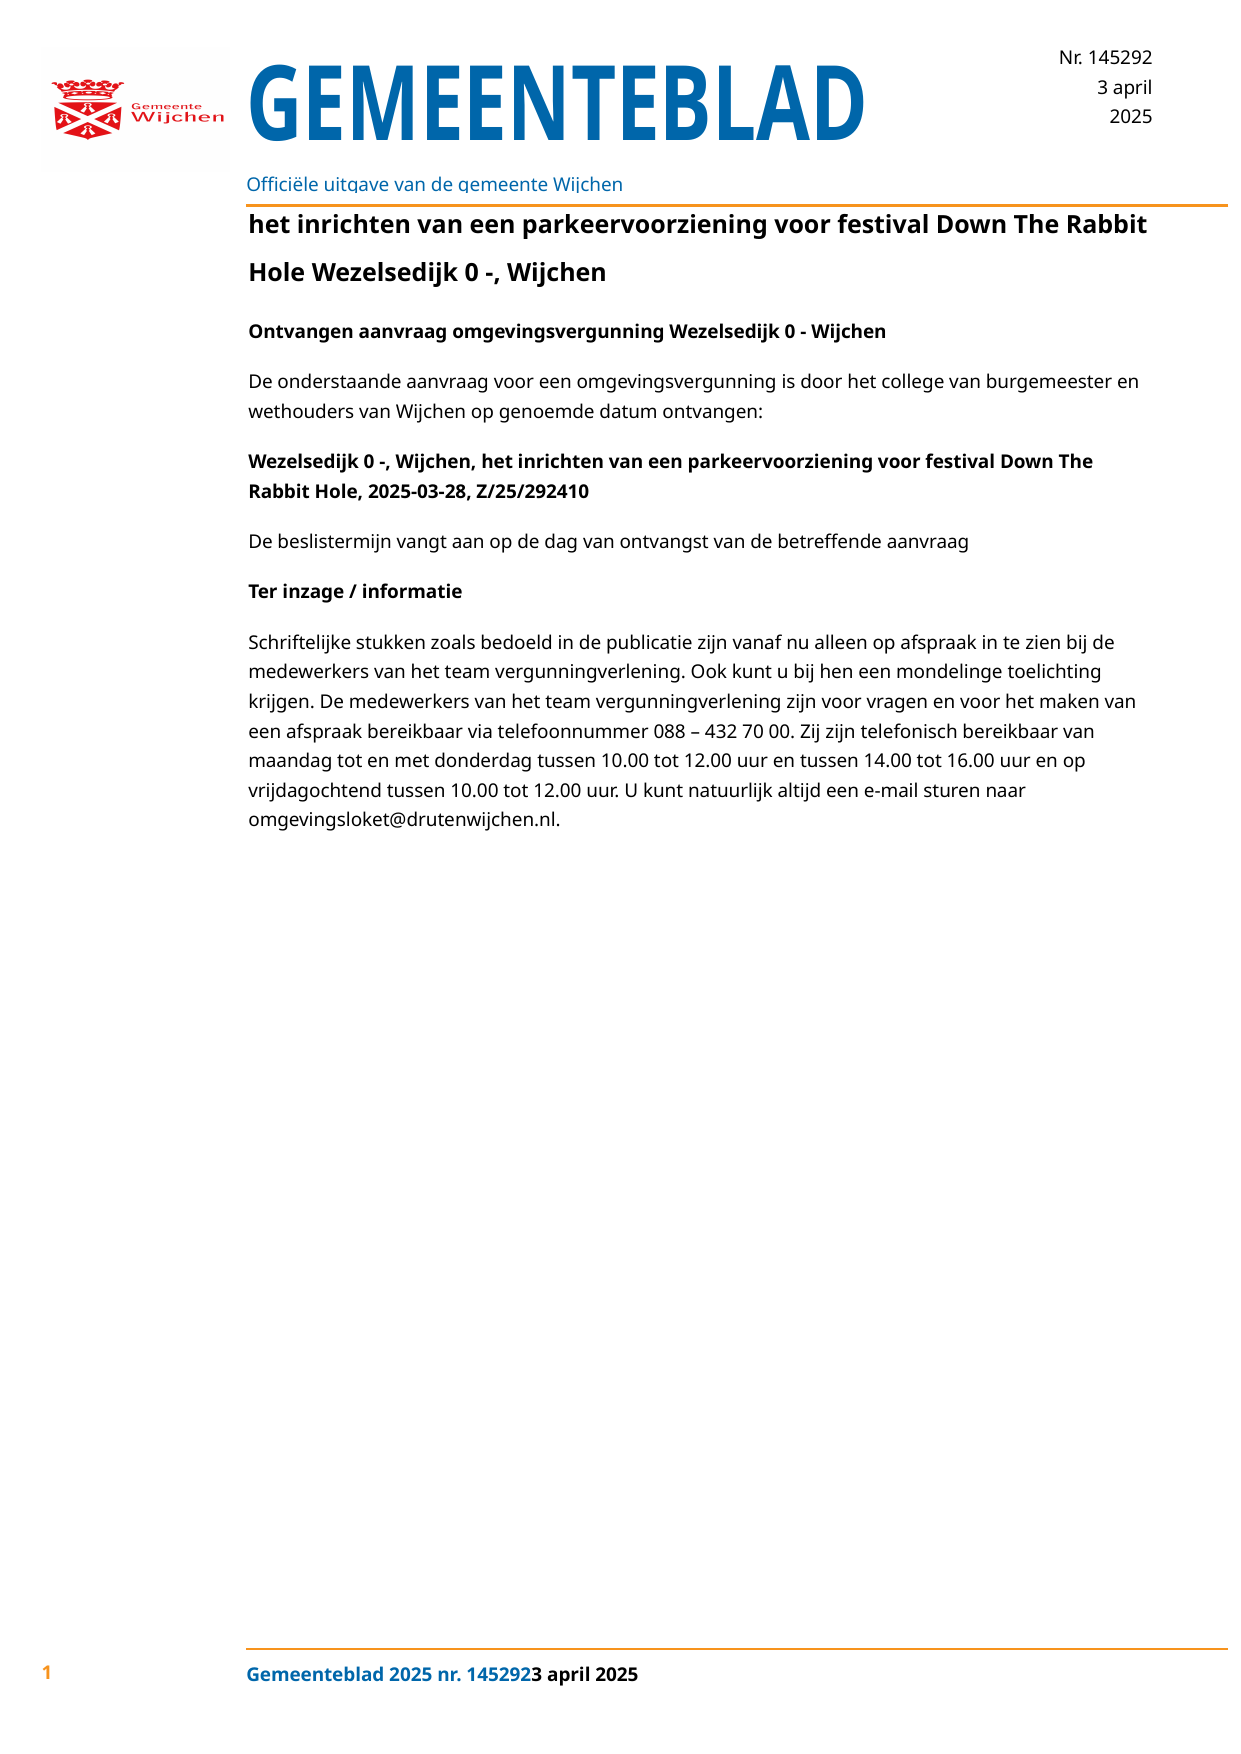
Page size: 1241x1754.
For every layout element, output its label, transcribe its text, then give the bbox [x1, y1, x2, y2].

text De onderstaande aanvraag voor een omgevingsvergunning is door het college van burgemeester en wethouders van Wijchen op genoemde datum ontvangen: [248, 368, 1152, 424]
text De beslistermijn vangt aan op de dag van ontvangst van de betreffende aanvraag [248, 528, 1152, 554]
text het inrichten van een parkeervoorziening voor festival Down The Rabbit Hole Wezelsedijk 0 -, Wijchen [248, 207, 1152, 288]
text Ontvangen aanvraag omgevingsvergunning Wezelsedijk 0 - Wijchen [248, 318, 1152, 344]
text Schriftelijke stukken zoals bedoeld in de publicatie zijn vanaf nu alleen op afspraak in te zien bij de medewerkers van het team vergunningverlening. Ook kunt u bij hen een mondelinge toelichting krijgen. De medewerkers van het team vergunningverlening zijn voor vragen en voor het maken van een afspraak bereikbaar via telefoonnummer 088 – 432 70 00. Zij zijn telefonisch bereikbaar van maandag tot en met donderdag tussen 10.00 tot 12.00 uur en tussen 14.00 tot 16.00 uur en op vrijdagochtend tussen 10.00 tot 12.00 uur. U kunt natuurlijk altijd een e-mail sturen naar omgevingsloket@drutenwijchen.nl. [248, 629, 1152, 832]
text Wezelsedijk 0 -, Wijchen, het inrichten van een parkeervoorziening voor festival Down The Rabbit Hole, 2025-03-28, Z/25/292410 [248, 448, 1152, 504]
text Ter inzage / informatie [248, 579, 1152, 604]
picture [41, 47, 231, 172]
